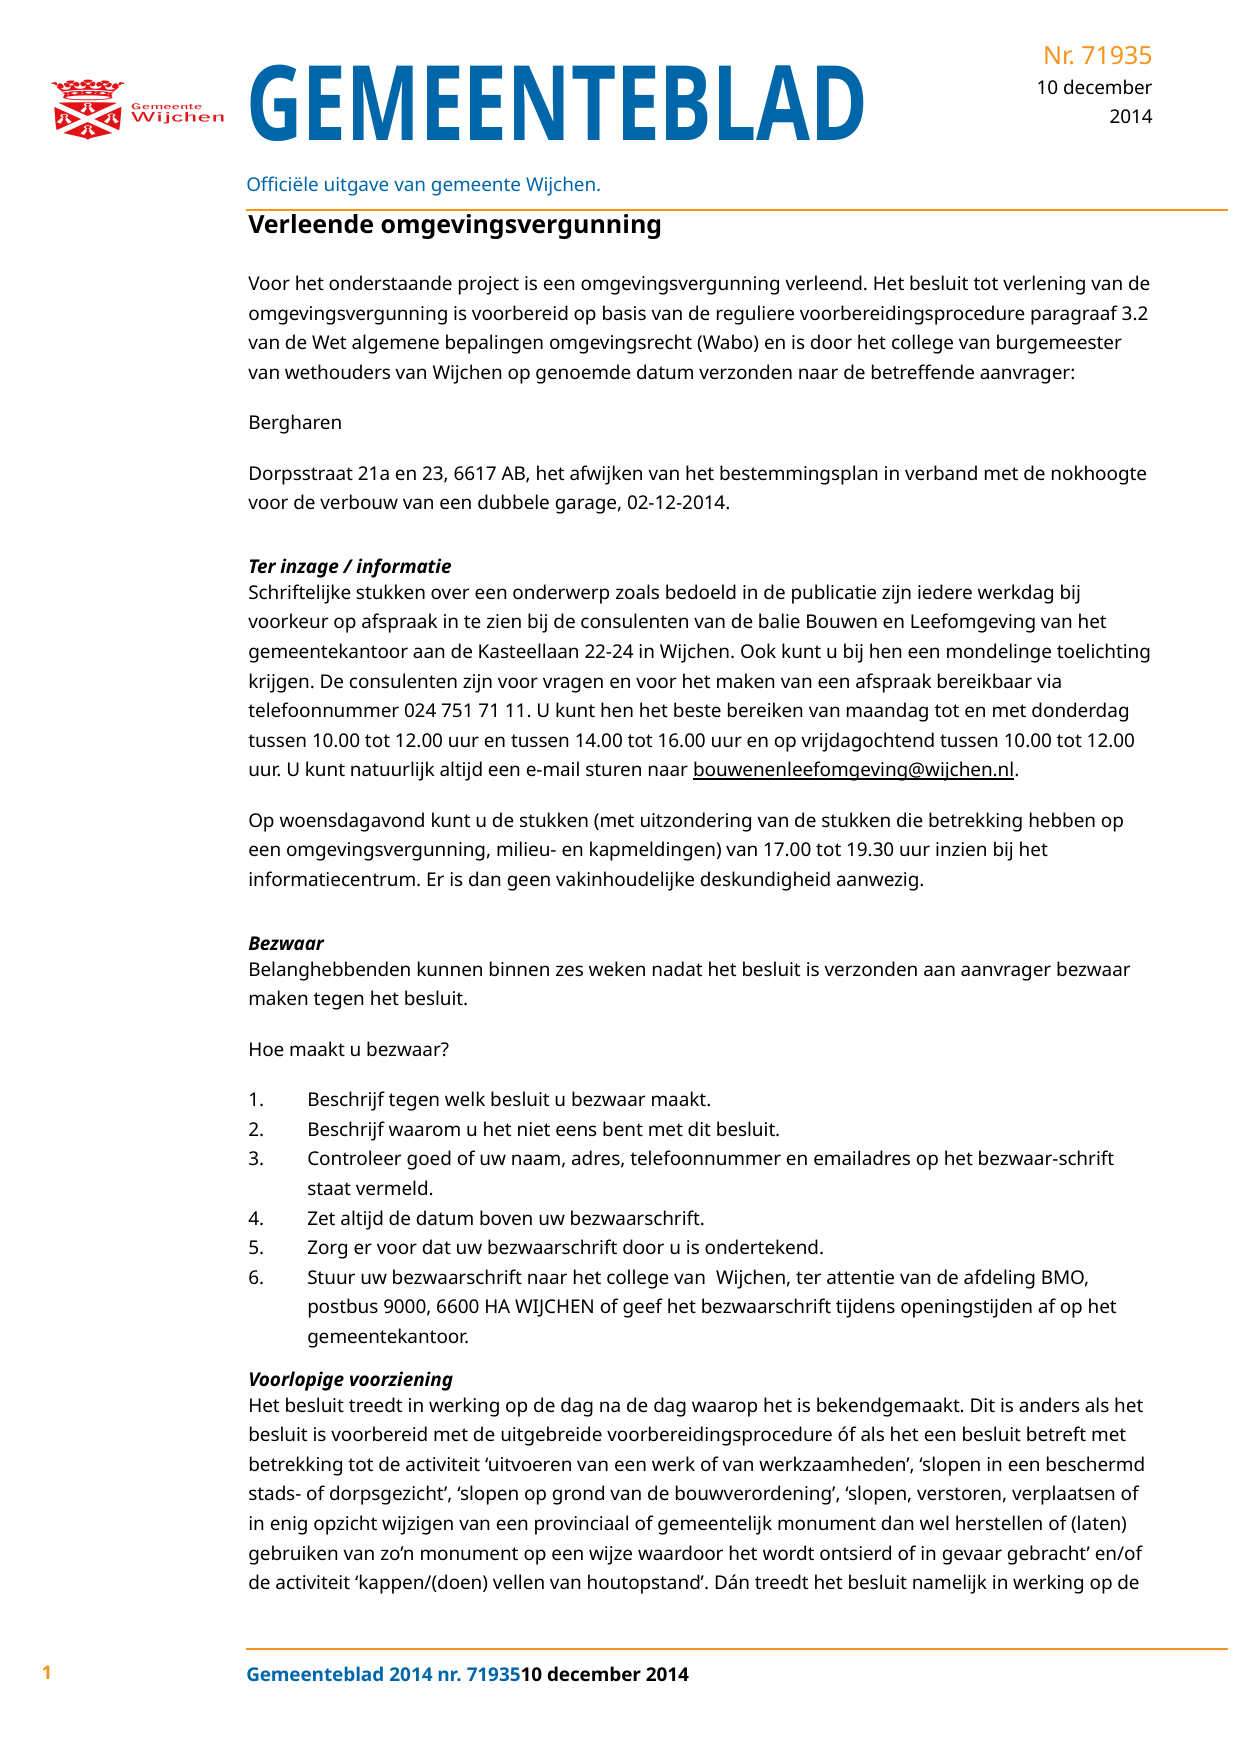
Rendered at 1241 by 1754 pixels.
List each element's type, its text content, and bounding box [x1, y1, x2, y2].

text Hoe maakt u bezwaar? [248, 1036, 1152, 1062]
text Dorpsstraat 21a en 23, 6617 AB, het afwijken van het bestemmingsplan in verband met de nokhoogte voor de verbouw van een dubbele garage, 02-12-2014. [248, 460, 1152, 515]
text Het besluit treedt in werking op de dag na de dag waarop het is bekendgemaakt. Dit is anders als het besluit is voorbereid met de uitgebreide voorbereidingsprocedure óf als het een besluit betreft met betrekking tot de activiteit ‘uitvoeren van een werk of van werkzaamheden’, ‘slopen in een beschermd stads- of dorpsgezicht’, ‘slopen op grond van de bouwverordening’, ‘slopen, verstoren, verplaatsen of in enig opzicht wijzigen van een provinciaal of gemeentelijk monument dan wel herstellen of (laten) gebruiken van zo’n monument op een wijze waardoor het wordt ontsierd of in gevaar gebracht’ en/of de activiteit ‘kappen/(doen) vellen van houtopstand’. Dán treedt het besluit namelijk in werking op de [248, 1392, 1152, 1595]
text Schriftelijke stukken over een onderwerp zoals bedoeld in de publicatie zijn iedere werkdag bij voorkeur op afspraak in te zien bij de consulenten van de balie Bouwen en Leefomgeving van het gemeentekantoor aan de Kasteellaan 22-24 in Wijchen. Ook kunt u bij hen een mondelinge toelichting krijgen. De consulenten zijn voor vragen en voor het maken van een afspraak bereikbaar via telefoonnummer 024 751 71 11. U kunt hen het beste bereiken van maandag tot en met donderdag tussen 10.00 tot 12.00 uur en tussen 14.00 tot 16.00 uur en op vrijdagochtend tussen 10.00 tot 12.00 uur. U kunt natuurlijk altijd een e-mail sturen naar bouwenenleefomgeving@wijchen.nl. [248, 579, 1152, 782]
list Beschrijf waarom u het niet eens bent met dit besluit. [248, 1116, 1152, 1142]
text Op woensdagavond kunt u de stukken (met uitzondering van de stukken die betrekking hebben op een omgevingsvergunning, milieu- en kapmeldingen) van 17.00 tot 19.30 uur inzien bij het informatiecentrum. Er is dan geen vakinhoudelijke deskundigheid aanwezig. [248, 807, 1152, 892]
list Zet altijd de datum boven uw bezwaarschrift. [248, 1205, 1152, 1230]
picture [41, 47, 231, 172]
list Zorg er voor dat uw bezwaarschrift door u is ondertekend. [248, 1234, 1152, 1260]
text Belanghebbenden kunnen binnen zes weken nadat het besluit is verzonden aan aanvrager bezwaar maken tegen het besluit. [248, 956, 1152, 1011]
list Controleer goed of uw naam, adres, telefoonnummer en emailadres op het bezwaar-schrift staat vermeld. [248, 1146, 1152, 1201]
text Bezwaar [248, 930, 1152, 956]
list Stuur uw bezwaarschrift naar het college van Wijchen, ter attentie van de afdeling BMO, postbus 9000, 6600 HA WIJCHEN of geef het bezwaarschrift tijdens openingstijden af op het gemeentekantoor. [248, 1264, 1152, 1349]
text Voorlopige voorziening [248, 1366, 1152, 1392]
text Voor het onderstaande project is een omgevingsvergunning verleend. Het besluit tot verlening van de omgevingsvergunning is voorbereid op basis van de reguliere voorbereidingsprocedure paragraaf 3.2 van de Wet algemene bepalingen omgevingsrecht (Wabo) en is door het college van burgemeester van wethouders van Wijchen op genoemde datum verzonden naar de betreffende aanvrager: [248, 270, 1152, 385]
text Bergharen [248, 409, 1152, 435]
text Verleende omgevingsvergunning [248, 211, 1152, 241]
list Beschrijf tegen welk besluit u bezwaar maakt. [248, 1086, 1152, 1112]
text Ter inzage / informatie [248, 553, 1152, 579]
